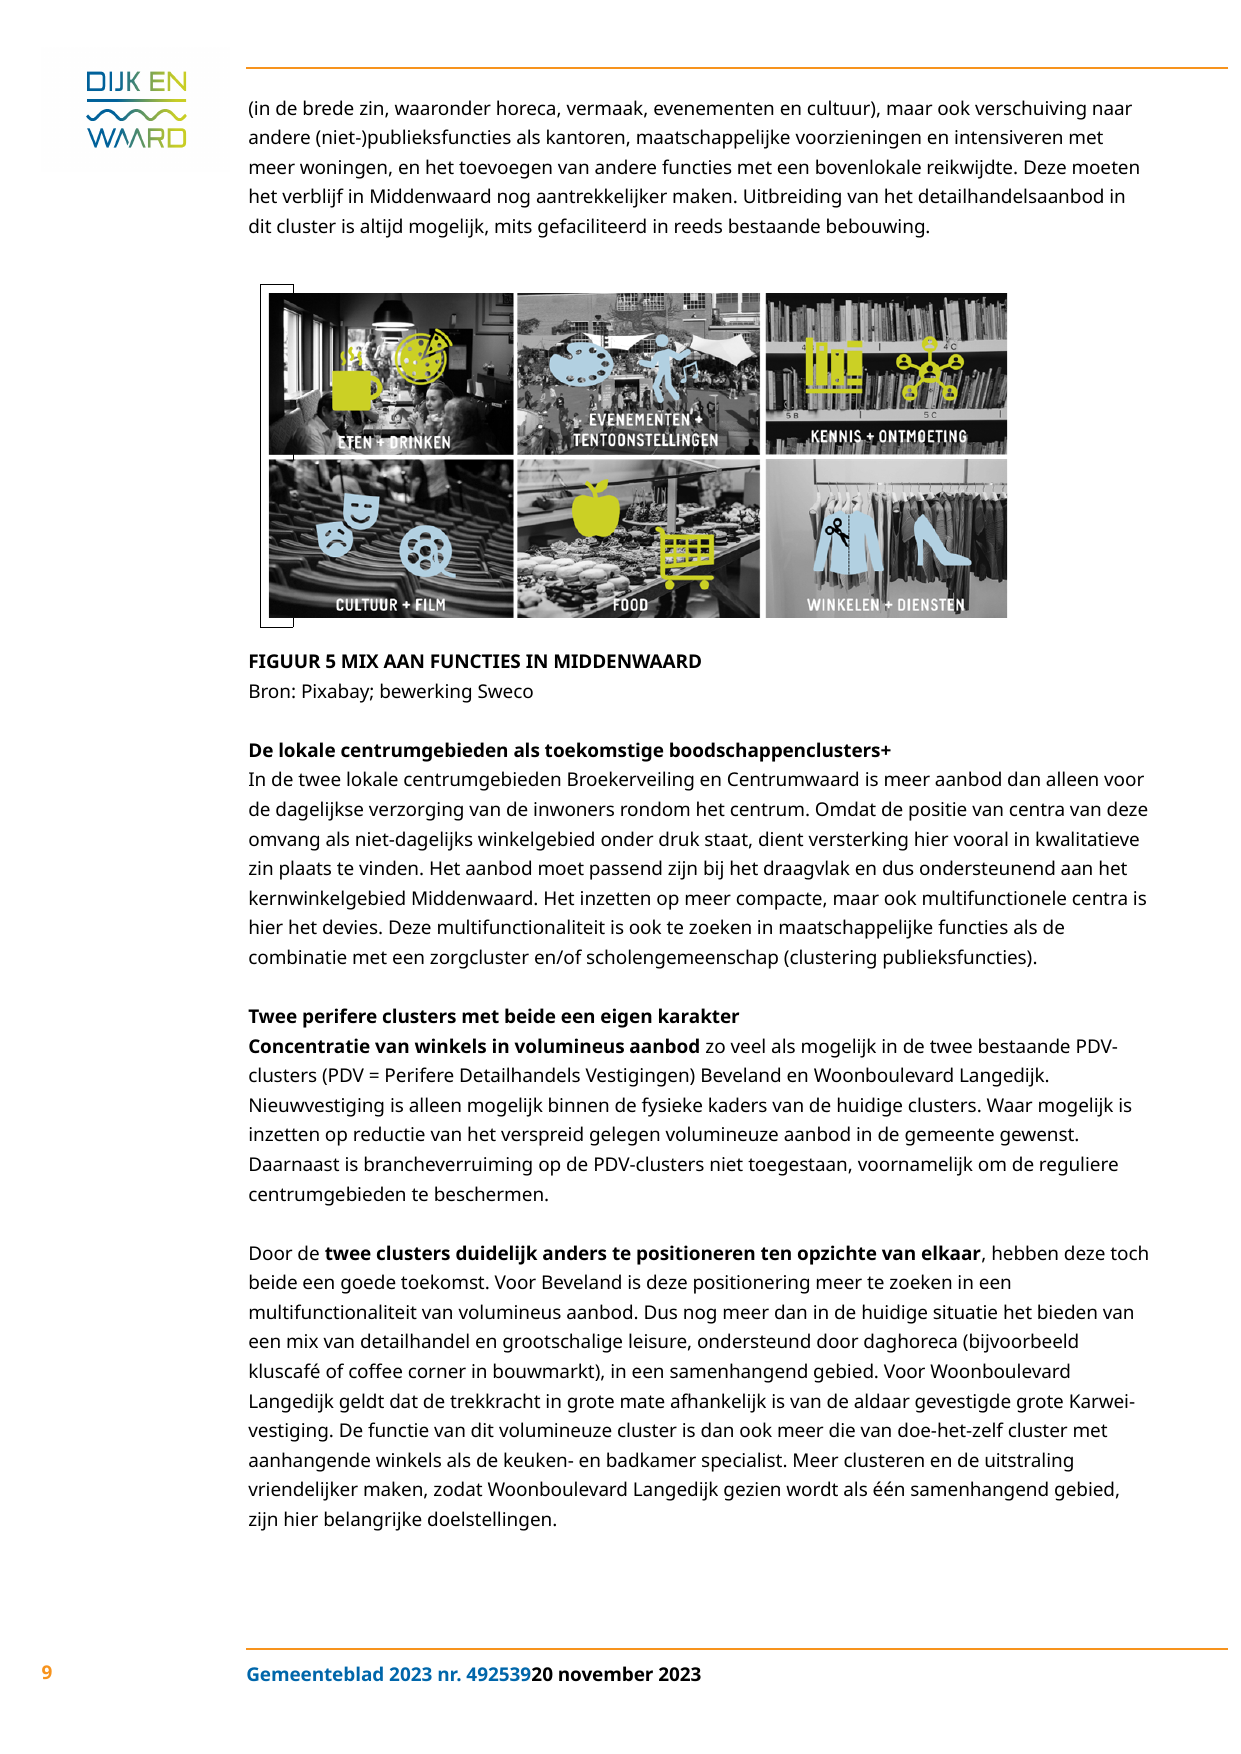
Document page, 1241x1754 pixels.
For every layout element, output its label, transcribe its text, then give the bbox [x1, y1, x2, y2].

text Concentratie van winkels in volumineus aanbod zo veel als mogelijk in de twee bestaande PDV-clusters (PDV = Perifere Detailhandels Vestigingen) Beveland en Woonboulevard Langedijk. Nieuwvestiging is alleen mogelijk binnen de fysieke kaders van de huidige clusters. Waar mogelijk is inzetten op reductie van het verspreid gelegen volumineuze aanbod in de gemeente gewenst. Daarnaast is brancheverruiming op de PDV-clusters niet toegestaan, voornamelijk om de reguliere centrumgebieden te beschermen. [248, 1033, 1152, 1206]
text Twee perifere clusters met beide een eigen karakter [248, 1003, 1152, 1029]
text Bron: Pixabay; bewerking Sweco [248, 678, 1152, 703]
text (in de brede zin, waaronder horeca, vermaak, evenementen en cultuur), maar ook verschuiving naar andere (niet-)publieksfuncties als kantoren, maatschappelijke voorzieningen en intensiveren met meer woningen, en het toevoegen van andere functies met een bovenlokale reikwijdte. Deze moeten het verblijf in Middenwaard nog aantrekkelijker maken. Uitbreiding van het detailhandelsaanbod in dit cluster is altijd mogelijk, mits gefaciliteerd in reeds bestaande bebouwing. [248, 95, 1152, 239]
picture [41, 47, 231, 172]
text Door de twee clusters duidelijk anders te positioneren ten opzichte van elkaar, hebben deze toch beide een goede toekomst. Voor Beveland is deze positionering meer te zoeken in een multifunctionaliteit van volumineus aanbod. Dus nog meer dan in de huidige situatie het bieden van een mix van detailhandel en grootschalige leisure, ondersteund door daghoreca (bijvoorbeeld kluscafé of coffee corner in bouwmarkt), in een samenhangend gebied. Voor Woonboulevard Langedijk geldt dat de trekkracht in grote mate afhankelijk is van de aldaar gevestigde grote Karwei-vestiging. De functie van dit volumineuze cluster is dan ook meer die van doe-het-zelf cluster met aanhangende winkels als de keuken- en badkamer specialist. Meer clusteren en de uitstraling vriendelijker maken, zodat Woonboulevard Langedijk gezien wordt als één samenhangend gebied, zijn hier belangrijke doelstellingen. [248, 1240, 1152, 1532]
text In de twee lokale centrumgebieden Broekerveiling en Centrumwaard is meer aanbod dan alleen voor de dagelijkse verzorging van de inwoners rondom het centrum. Omdat de positie van centra van deze omvang als niet-dagelijks winkelgebied onder druk staat, dient versterking hier vooral in kwalitatieve zin plaats te vinden. Het aanbod moet passend zijn bij het draagvlak en dus ondersteunend aan het kernwinkelgebied Middenwaard. Het inzetten op meer compacte, maar ook multifunctionele centra is hier het devies. Deze multifunctionaliteit is ook te zoeken in maatschappelijke functies als de combinatie met een zorgcluster en/of scholengemeenschap (clustering publieksfuncties). [248, 767, 1152, 970]
picture [268, 293, 1008, 618]
text FIGUUR 5 MIX AAN FUNCTIES IN MIDDENWAARD [248, 648, 1152, 674]
text De lokale centrumgebieden als toekomstige boodschappenclusters+ [248, 737, 1152, 763]
